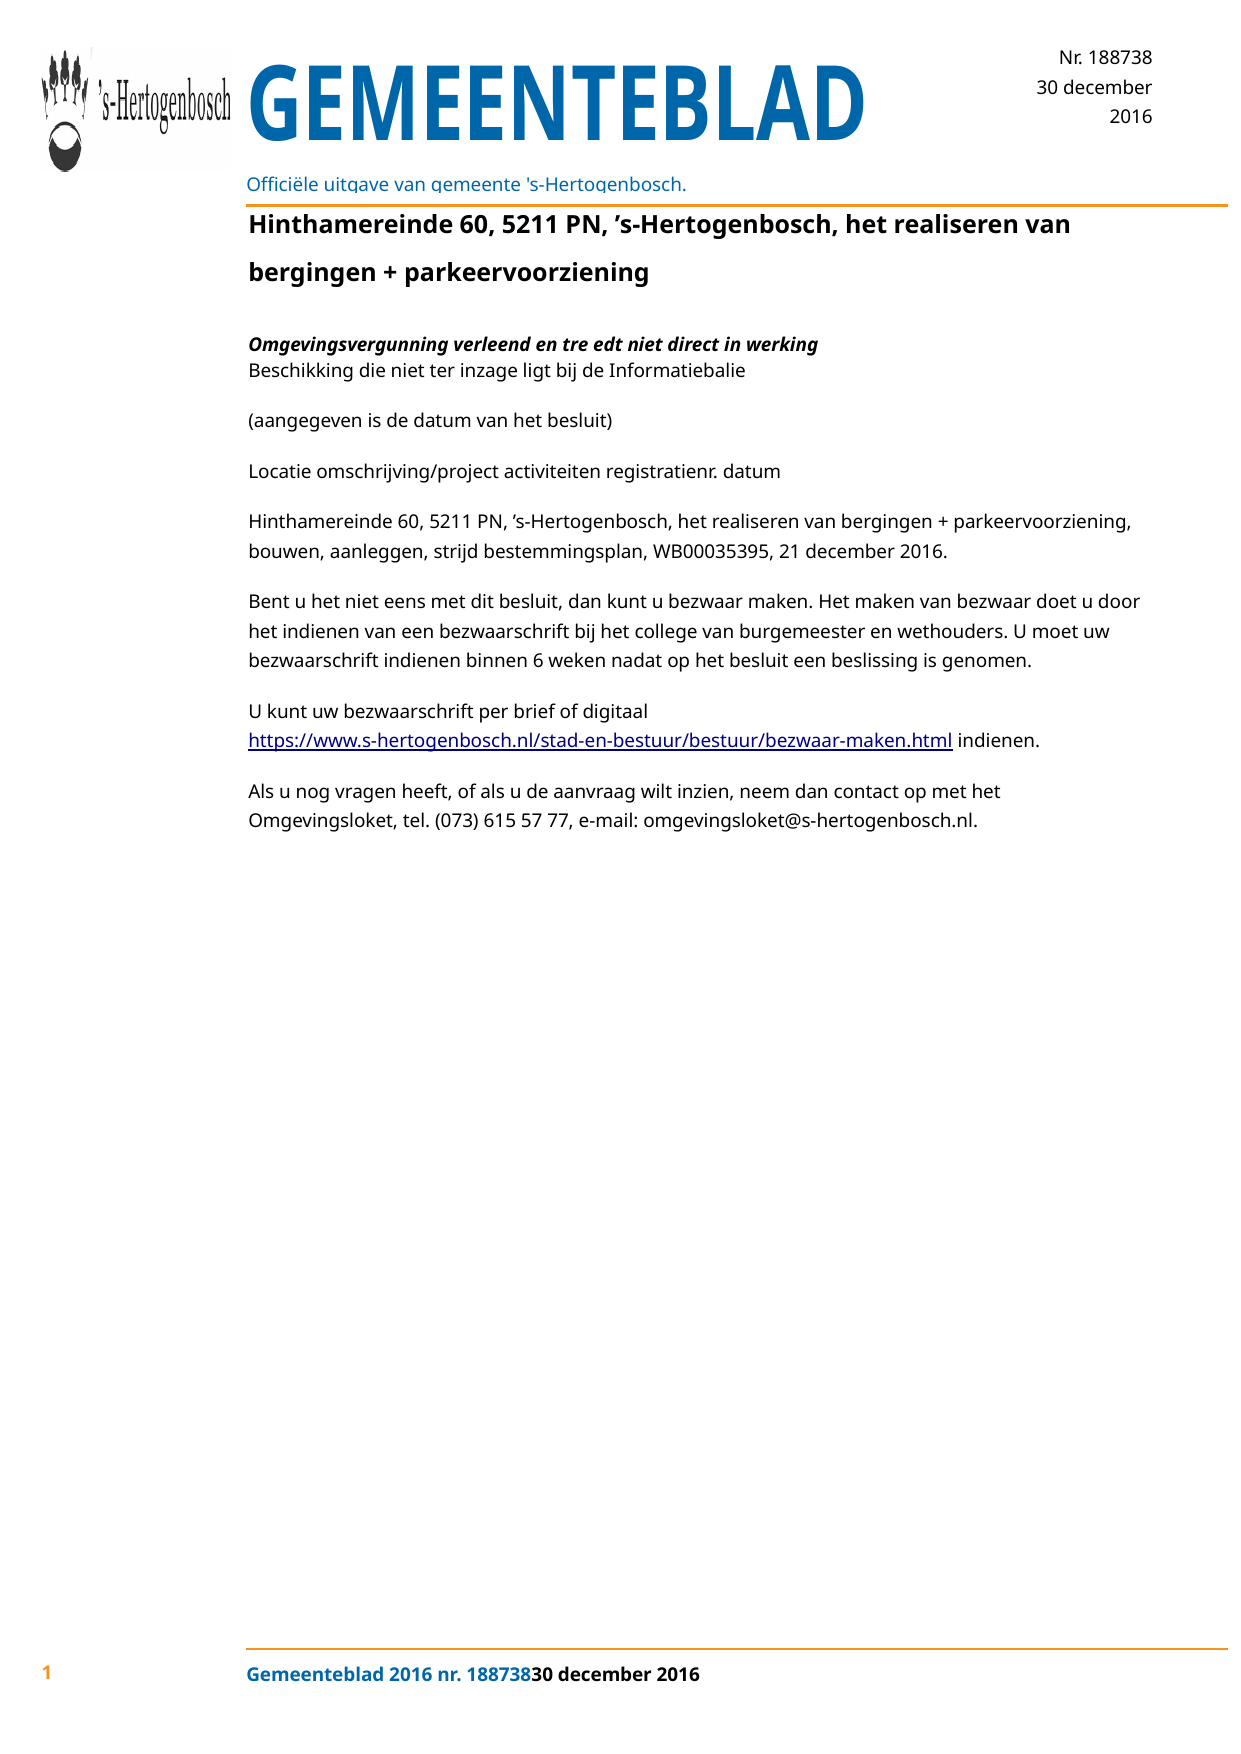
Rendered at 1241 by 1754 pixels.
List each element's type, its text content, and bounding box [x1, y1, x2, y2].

text Hinthamereinde 60, 5211 PN, ’s-Hertogenbosch, het realiseren van bergingen + parkeervoorziening [248, 207, 1152, 288]
text (aangegeven is de datum van het besluit) [248, 408, 1152, 433]
text Als u nog vragen heeft, of als u de aanvraag wilt inzien, neem dan contact op met het Omgevingsloket, tel. (073) 615 57 77, e-mail: omgevingsloket@s-hertogenbosch.nl. [248, 778, 1152, 833]
picture [41, 47, 231, 172]
text Locatie omschrijving/project activiteiten registratienr. datum [248, 458, 1152, 484]
text Bent u het niet eens met dit besluit, dan kunt u bezwaar maken. Het maken van bezwaar doet u door het indienen van een bezwaarschrift bij het college van burgemeester en wethouders. U moet uw bezwaarschrift indienen binnen 6 weken nadat op het besluit een beslissing is genomen. [248, 588, 1152, 673]
text Omgevingsvergunning verleend en tre edt niet direct in werking [248, 331, 1152, 357]
text Hinthamereinde 60, 5211 PN, ’s-Hertogenbosch, het realiseren van bergingen + parkeervoorziening, bouwen, aanleggen, strijd bestemmingsplan, WB00035395, 21 december 2016. [248, 508, 1152, 564]
text U kunt uw bezwaarschrift per brief of digitaal https://www.s-hertogenbosch.nl/stad-en-bestuur/bestuur/bezwaar-maken.html indienen. [248, 698, 1152, 753]
text Beschikking die niet ter inzage ligt bij de Informatiebalie [248, 357, 1152, 383]
